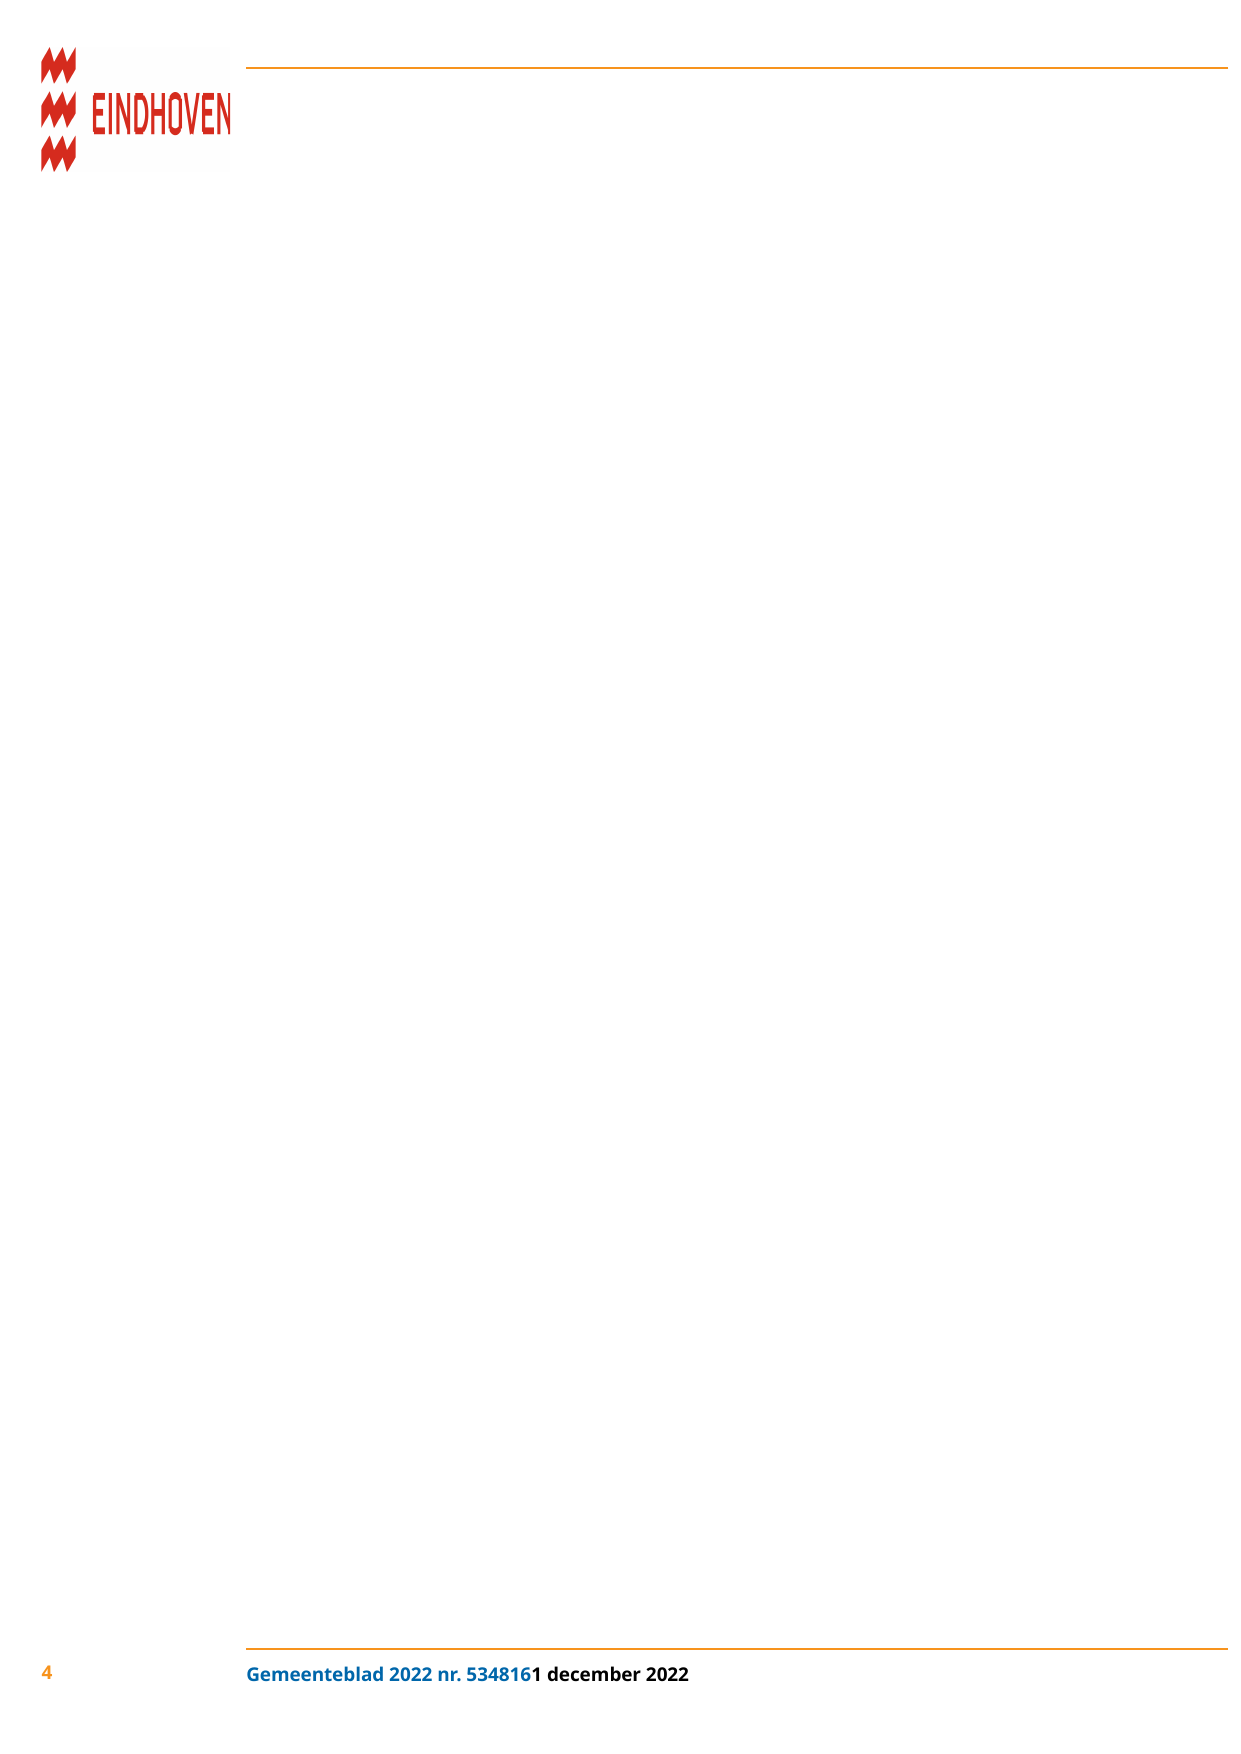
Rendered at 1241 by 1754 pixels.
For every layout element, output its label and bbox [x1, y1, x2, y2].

picture [41, 47, 231, 172]
